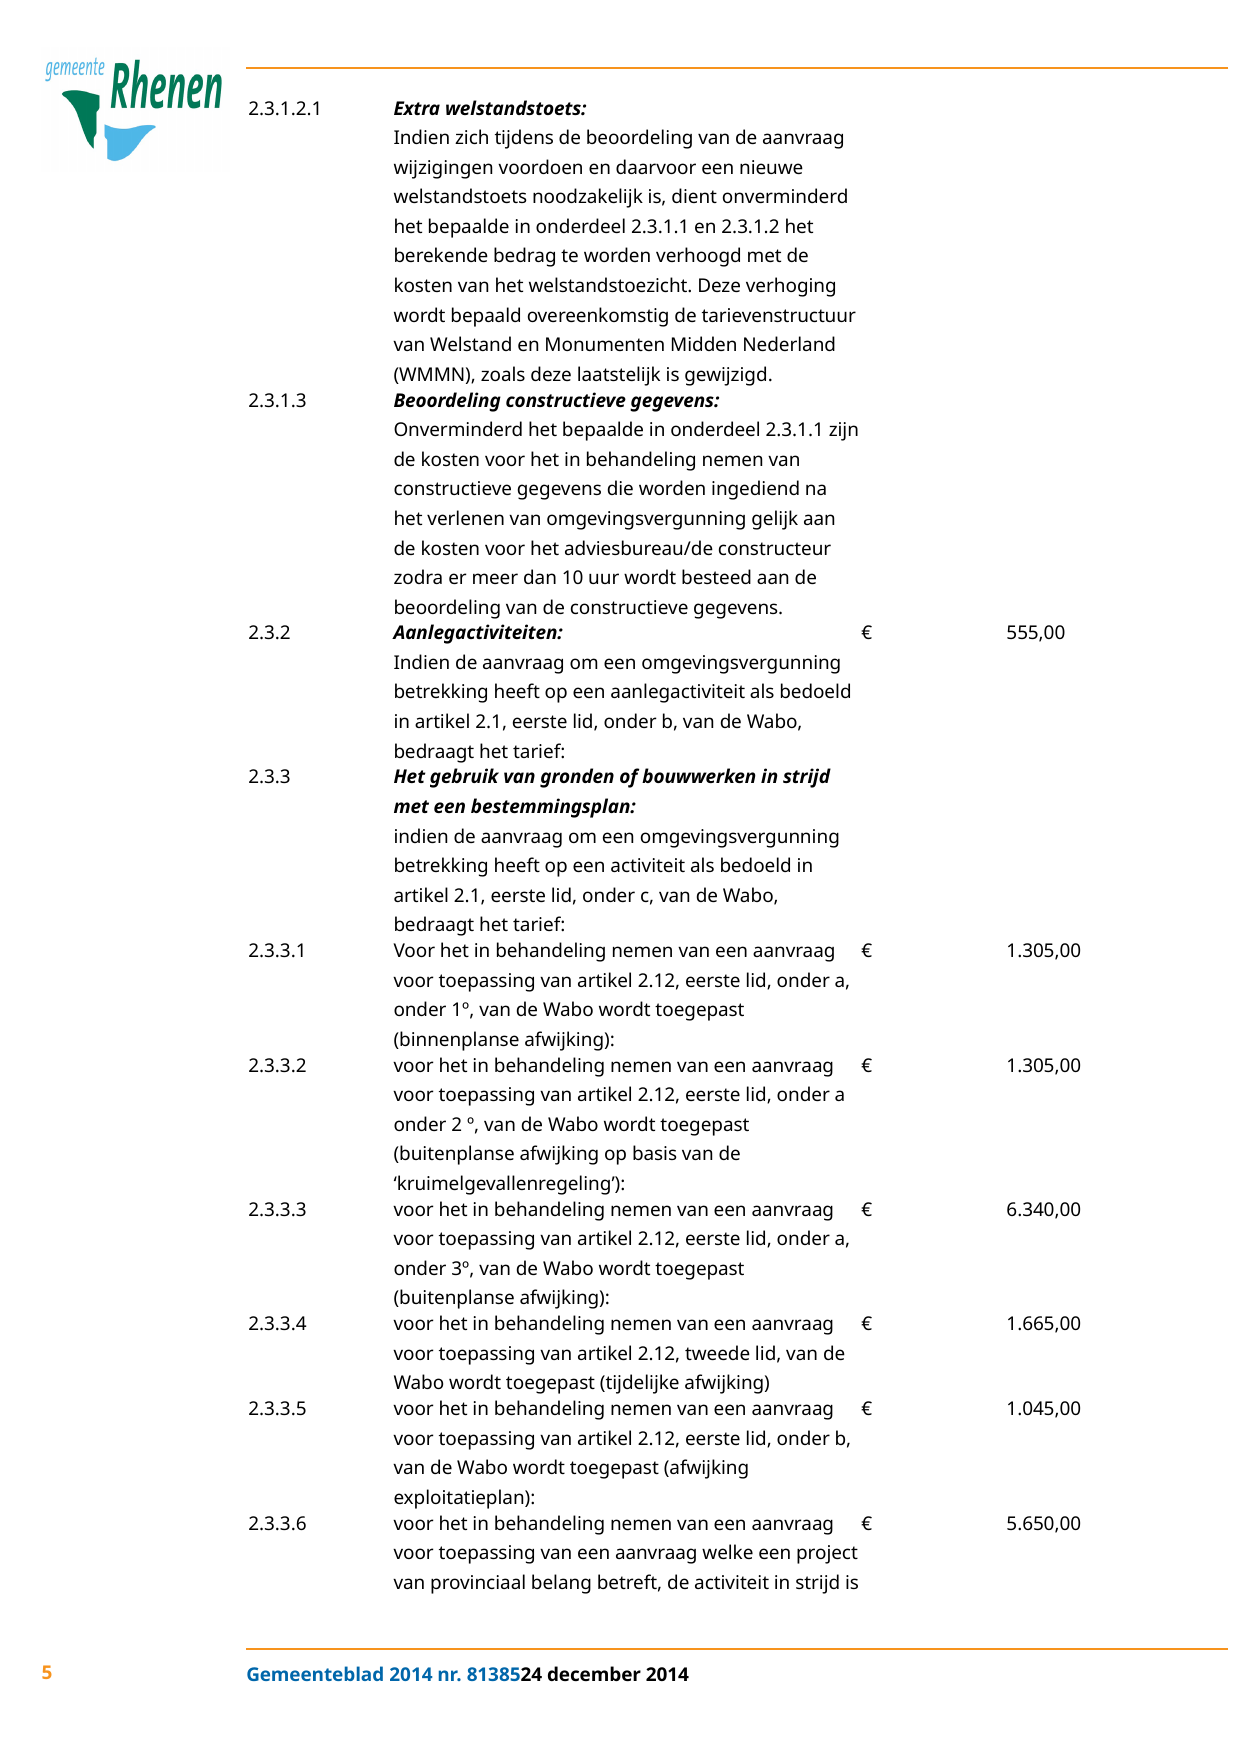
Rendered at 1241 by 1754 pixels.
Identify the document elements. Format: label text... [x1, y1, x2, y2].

table_cell Voor het in behandeling nemen van een aanvraag voor toepassing van artikel 2.12, eerste lid, onder a, onder 1º, van de Wabo wordt toegepast (binnenplanse afwijking): [393, 937, 861, 1052]
table_cell voor het in behandeling nemen van een aanvraag voor toepassing van artikel 2.12, eerste lid, onder a, onder 3º, van de Wabo wordt toegepast (buitenplanse afwijking): [393, 1196, 861, 1310]
table_cell 2.3.1.3 [248, 387, 393, 619]
table_cell [1006, 764, 1152, 937]
table_cell 1.045,00 [1006, 1395, 1152, 1510]
table_cell 5.650,00 [1006, 1510, 1152, 1594]
table_cell [861, 387, 1006, 619]
table_cell Beoordeling constructieve gegevens: Onverminderd het bepaalde in onderdeel 2.3.1.1 zijn de kosten voor het in behandeling nemen van constructieve gegevens die worden ingediend na het verlenen van omgevingsvergunning gelijk aan de kosten voor het adviesbureau/de constructeur zodra er meer dan 10 uur wordt besteed aan de beoordeling van de constructieve gegevens. [393, 387, 861, 619]
table_cell [1006, 95, 1152, 387]
table_cell € [861, 1196, 1006, 1310]
table_cell 2.3.3.6 [248, 1510, 393, 1594]
table_cell 2.3.3 [248, 764, 393, 937]
table_cell 2.3.3.1 [248, 937, 393, 1052]
table_cell € [861, 1310, 1006, 1395]
table_cell 2.3.3.5 [248, 1395, 393, 1510]
table_cell voor het in behandeling nemen van een aanvraag voor toepassing van artikel 2.12, eerste lid, onder a onder 2 º, van de Wabo wordt toegepast (buitenplanse afwijking op basis van de ‘kruimelgevallenregeling’): [393, 1052, 861, 1196]
table_cell 1.665,00 [1006, 1310, 1152, 1395]
table_cell voor het in behandeling nemen van een aanvraag voor toepassing van artikel 2.12, tweede lid, van de Wabo wordt toegepast (tijdelijke afwijking) [393, 1310, 861, 1395]
table_cell voor het in behandeling nemen van een aanvraag voor toepassing van een aanvraag welke een project van provinciaal belang betreft, de activiteit in strijd is [393, 1510, 861, 1594]
table_cell € [861, 1510, 1006, 1594]
table_cell € [861, 937, 1006, 1052]
table_cell 2.3.2 [248, 620, 393, 764]
table_cell 2.3.3.4 [248, 1310, 393, 1395]
table_cell 2.3.3.3 [248, 1196, 393, 1310]
table_cell 2.3.1.2.1 [248, 95, 393, 387]
table_cell Aanlegactiviteiten: Indien de aanvraag om een omgevingsvergunning betrekking heeft op een aanlegactiviteit als bedoeld in artikel 2.1, eerste lid, onder b, van de Wabo, bedraagt het tarief: [393, 620, 861, 764]
table_cell Het gebruik van gronden of bouwwerken in strijd met een bestemmingsplan: indien de aanvraag om een omgevingsvergunning betrekking heeft op een activiteit als bedoeld in artikel 2.1, eerste lid, onder c, van de Wabo, bedraagt het tarief: [393, 764, 861, 937]
table_cell Extra welstandstoets: Indien zich tijdens de beoordeling van de aanvraag wijzigingen voordoen en daarvoor een nieuwe welstandstoets noodzakelijk is, dient onverminderd het bepaalde in onderdeel 2.3.1.1 en 2.3.1.2 het berekende bedrag te worden verhoogd met de kosten van het welstandstoezicht. Deze verhoging wordt bepaald overeenkomstig de tarievenstructuur van Welstand en Monumenten Midden Nederland (WMMN), zoals deze laatstelijk is gewijzigd. [393, 95, 861, 387]
table_cell € [861, 1395, 1006, 1510]
table_cell 1.305,00 [1006, 937, 1152, 1052]
table_cell [1006, 387, 1152, 619]
table_cell voor het in behandeling nemen van een aanvraag voor toepassing van artikel 2.12, eerste lid, onder b, van de Wabo wordt toegepast (afwijking exploitatieplan): [393, 1395, 861, 1510]
table_cell 6.340,00 [1006, 1196, 1152, 1310]
table_cell 2.3.3.2 [248, 1052, 393, 1196]
table_cell [861, 95, 1006, 387]
picture [41, 47, 231, 172]
table_cell € [861, 620, 1006, 764]
table_cell 1.305,00 [1006, 1052, 1152, 1196]
table_cell 555,00 [1006, 620, 1152, 764]
table_cell [861, 764, 1006, 937]
table_cell € [861, 1052, 1006, 1196]
